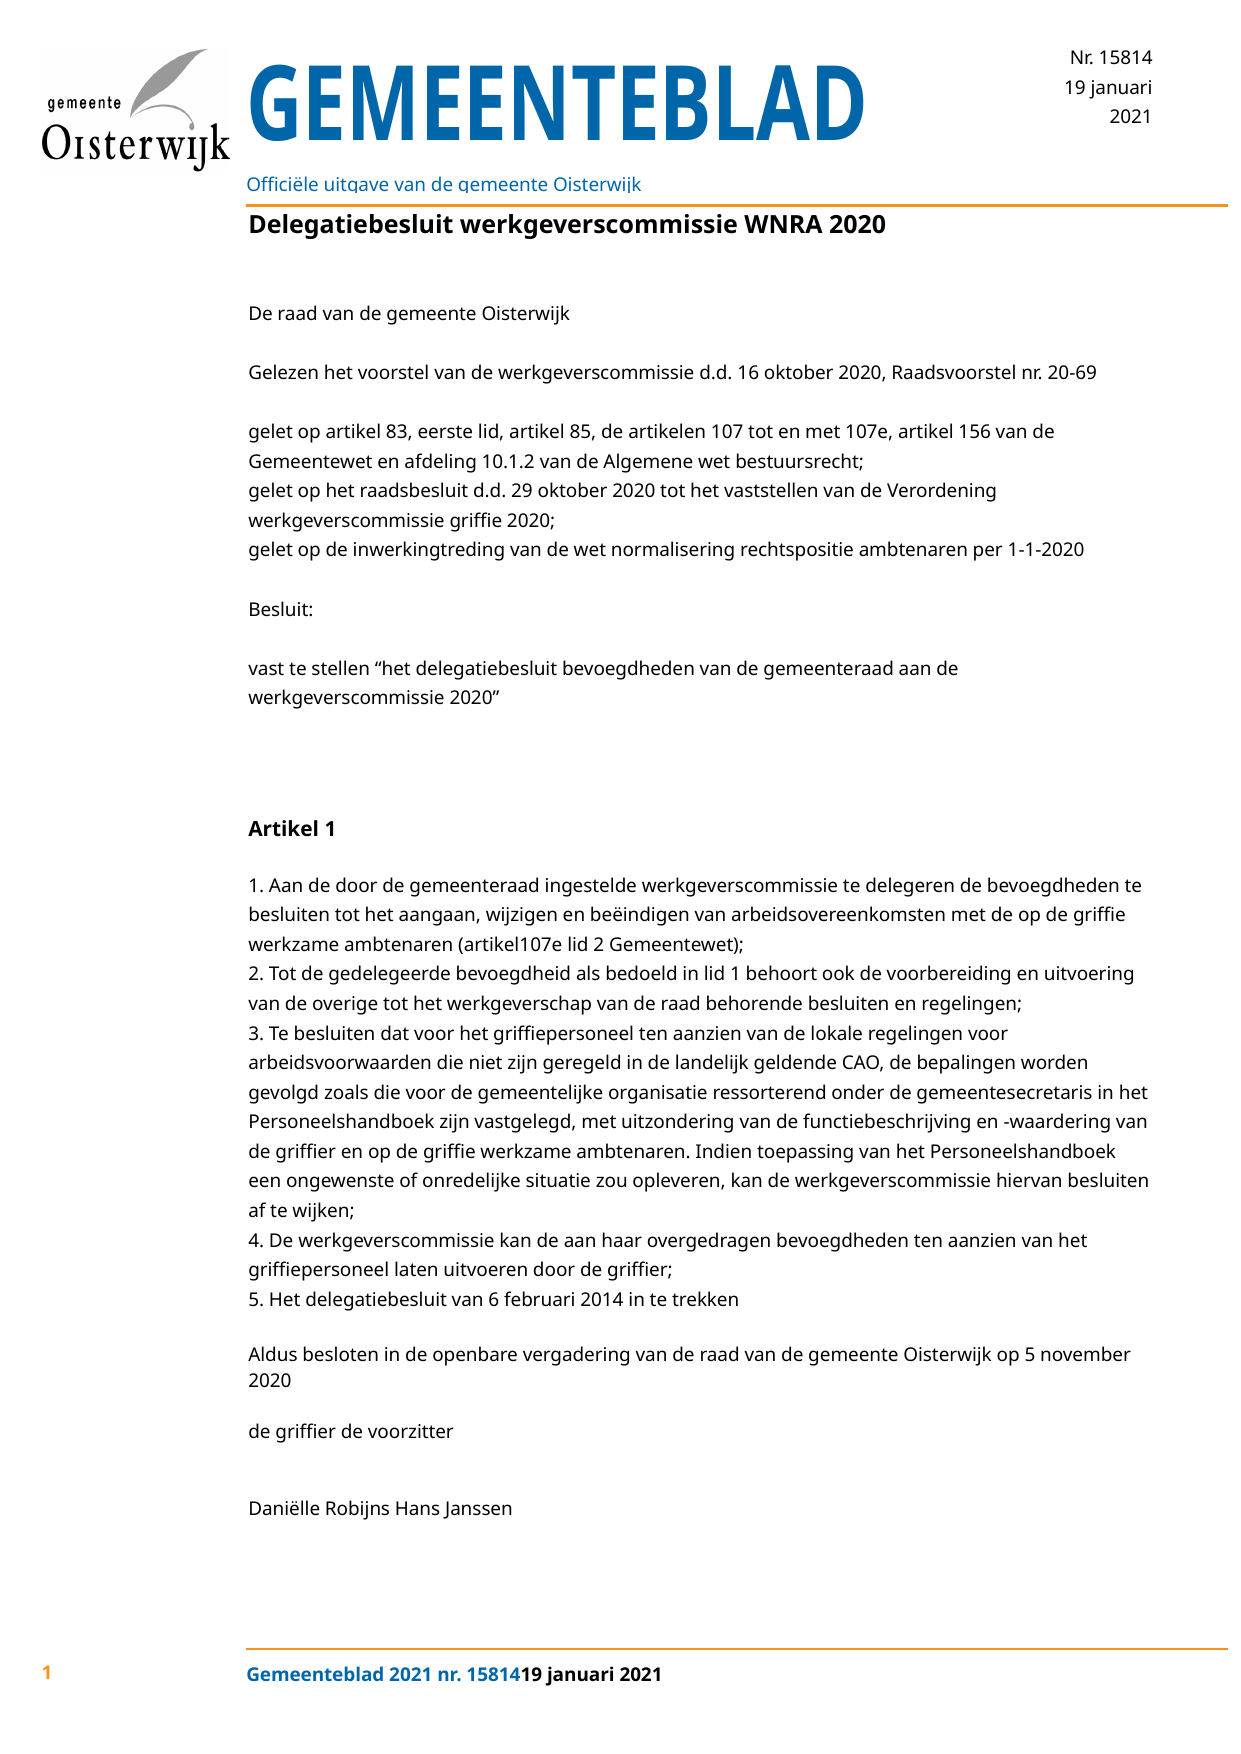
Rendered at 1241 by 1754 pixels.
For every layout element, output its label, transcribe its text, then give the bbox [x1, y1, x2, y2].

text gelet op het raadsbesluit d.d. 29 oktober 2020 tot het vaststellen van de Verordening werkgeverscommissie griffie 2020; [248, 477, 1152, 533]
picture [41, 47, 231, 172]
text Artikel 1 [248, 814, 1152, 842]
text gelet op de inwerkingtreding van de wet normalisering rechtspositie ambtenaren per 1-1-2020 [248, 537, 1152, 562]
text 3. Te besluiten dat voor het griffiepersoneel ten aanzien van de lokale regelingen voor arbeidsvoorwaarden die niet zijn geregeld in de landelijk geldende CAO, de bepalingen worden gevolgd zoals die voor de gemeentelijke organisatie ressorterend onder de gemeentesecretaris in het Personeelshandboek zijn vastgelegd, met uitzondering van de functiebeschrijving en -waardering van de griffier en op de griffie werkzame ambtenaren. Indien toepassing van het Personeelshandboek een ongewenste of onredelijke situatie zou opleveren, kan de werkgeverscommissie hiervan besluiten af te wijken; [248, 1020, 1152, 1223]
text Besluit: [248, 596, 1152, 621]
text Daniëlle Robijns Hans Janssen [248, 1496, 1152, 1521]
text Aldus besloten in de openbare vergadering van de raad van de gemeente Oisterwijk op 5 november 2020 [248, 1341, 1152, 1393]
text De raad van de gemeente Oisterwijk [248, 300, 1152, 326]
text Gelezen het voorstel van de werkgeverscommissie d.d. 16 oktober 2020, Raadsvoorstel nr. 20-69 [248, 359, 1152, 385]
text vast te stellen “het delegatiebesluit bevoegdheden van de gemeenteraad aan de werkgeverscommissie 2020” [248, 655, 1152, 710]
text de griffier de voorzitter [248, 1418, 1152, 1444]
text 4. De werkgeverscommissie kan de aan haar overgedragen bevoegdheden ten aanzien van het griffiepersoneel laten uitvoeren door de griffier; [248, 1227, 1152, 1282]
text 1. Aan de door de gemeenteraad ingestelde werkgeverscommissie te delegeren de bevoegdheden te besluiten tot het aangaan, wijzigen en beëindigen van arbeidsovereenkomsten met de op de griffie werkzame ambtenaren (artikel107e lid 2 Gemeentewet); [248, 872, 1152, 957]
text gelet op artikel 83, eerste lid, artikel 85, de artikelen 107 tot en met 107e, artikel 156 van de Gemeentewet en afdeling 10.1.2 van de Algemene wet bestuursrecht; [248, 418, 1152, 473]
text 2. Tot de gedelegeerde bevoegdheid als bedoeld in lid 1 behoort ook de voorbereiding en uitvoering van de overige tot het werkgeverschap van de raad behorende besluiten en regelingen; [248, 961, 1152, 1016]
text 5. Het delegatiebesluit van 6 februari 2014 in te trekken [248, 1286, 1152, 1312]
text Delegatiebesluit werkgeverscommissie WNRA 2020 [248, 207, 1152, 241]
